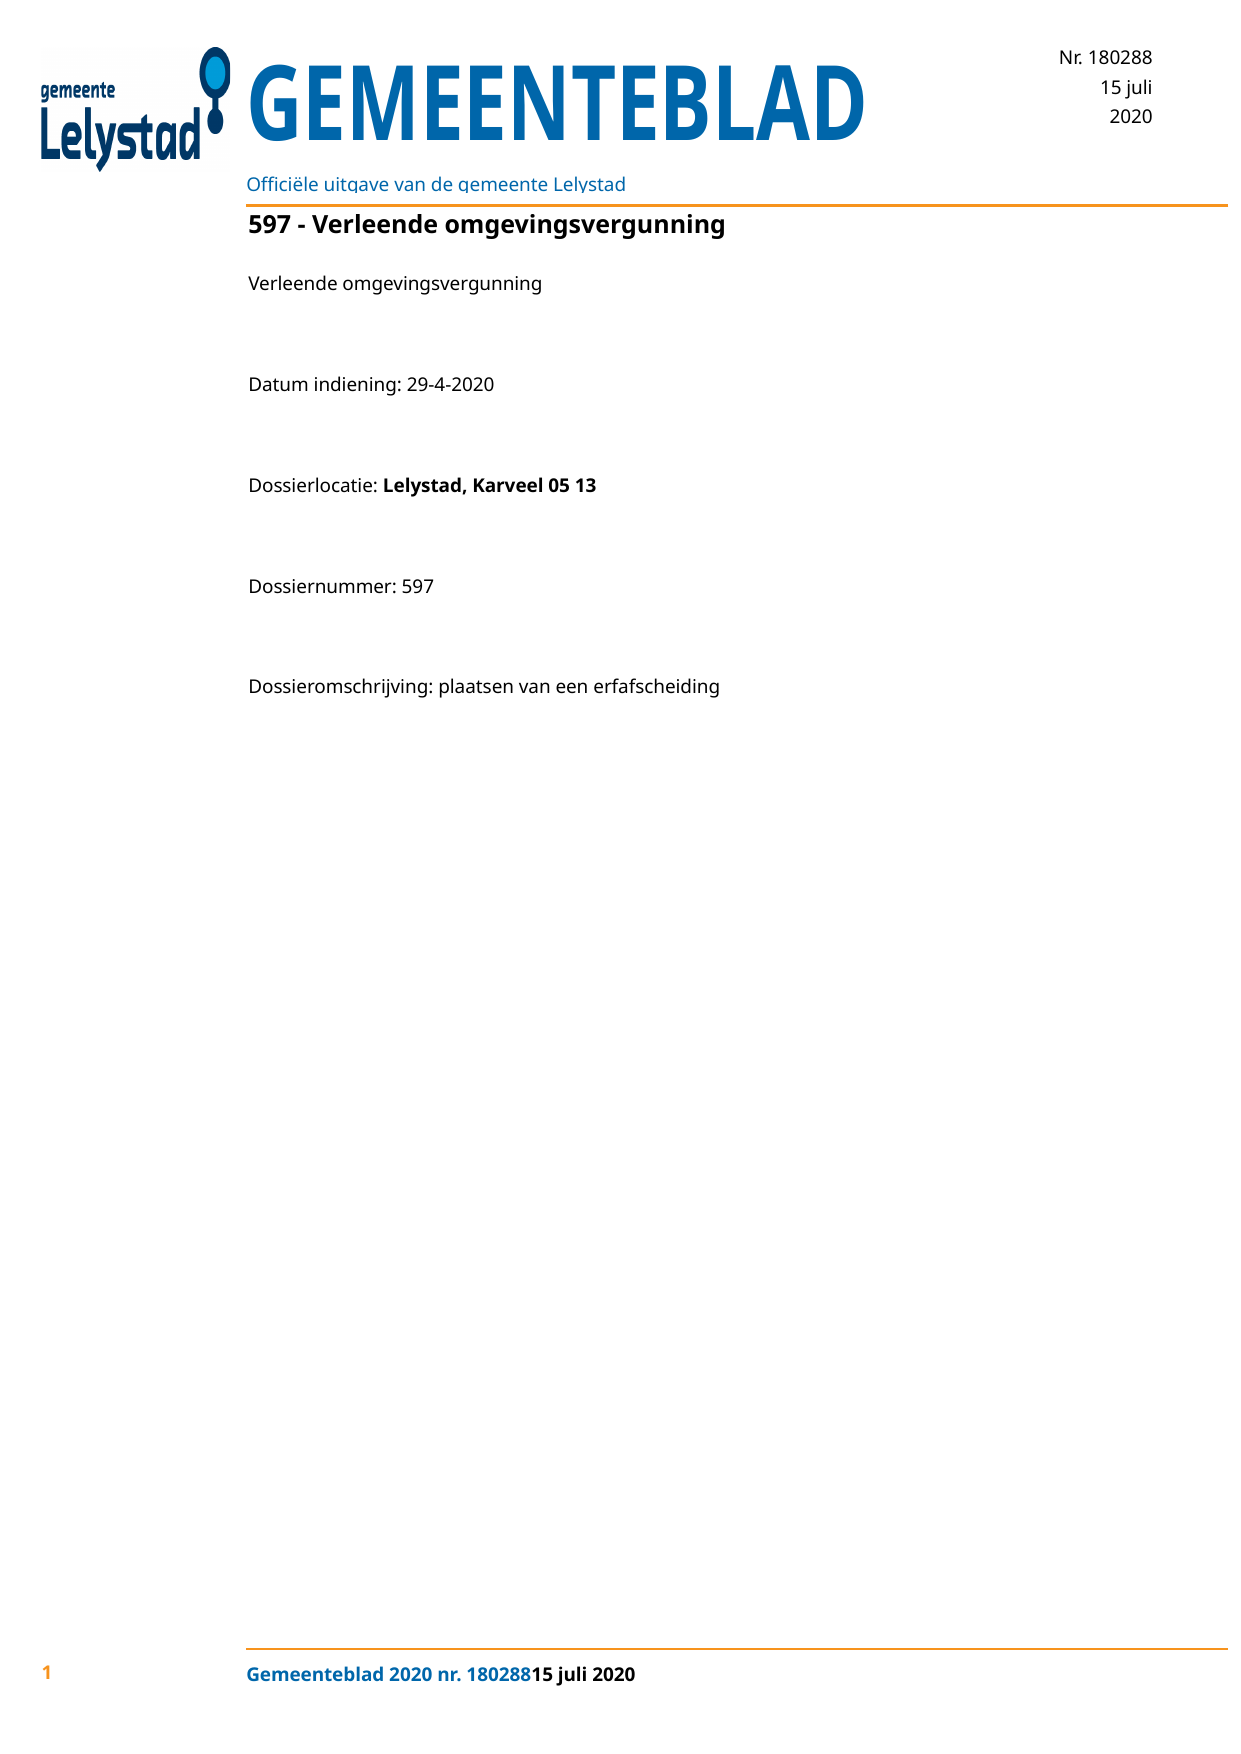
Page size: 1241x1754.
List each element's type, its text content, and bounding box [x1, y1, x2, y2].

text 597 - Verleende omgevingsvergunning [248, 207, 1152, 241]
picture [41, 47, 231, 172]
text Datum indiening: 29-4-2020 [248, 371, 1152, 397]
text Dossierlocatie: Lelystad, Karveel 05 13 [248, 472, 1152, 498]
text Dossieromschrijving: plaatsen van een erfafscheiding [248, 674, 1152, 699]
text Verleende omgevingsvergunning [248, 270, 1152, 296]
text Dossiernummer: 597 [248, 573, 1152, 598]
